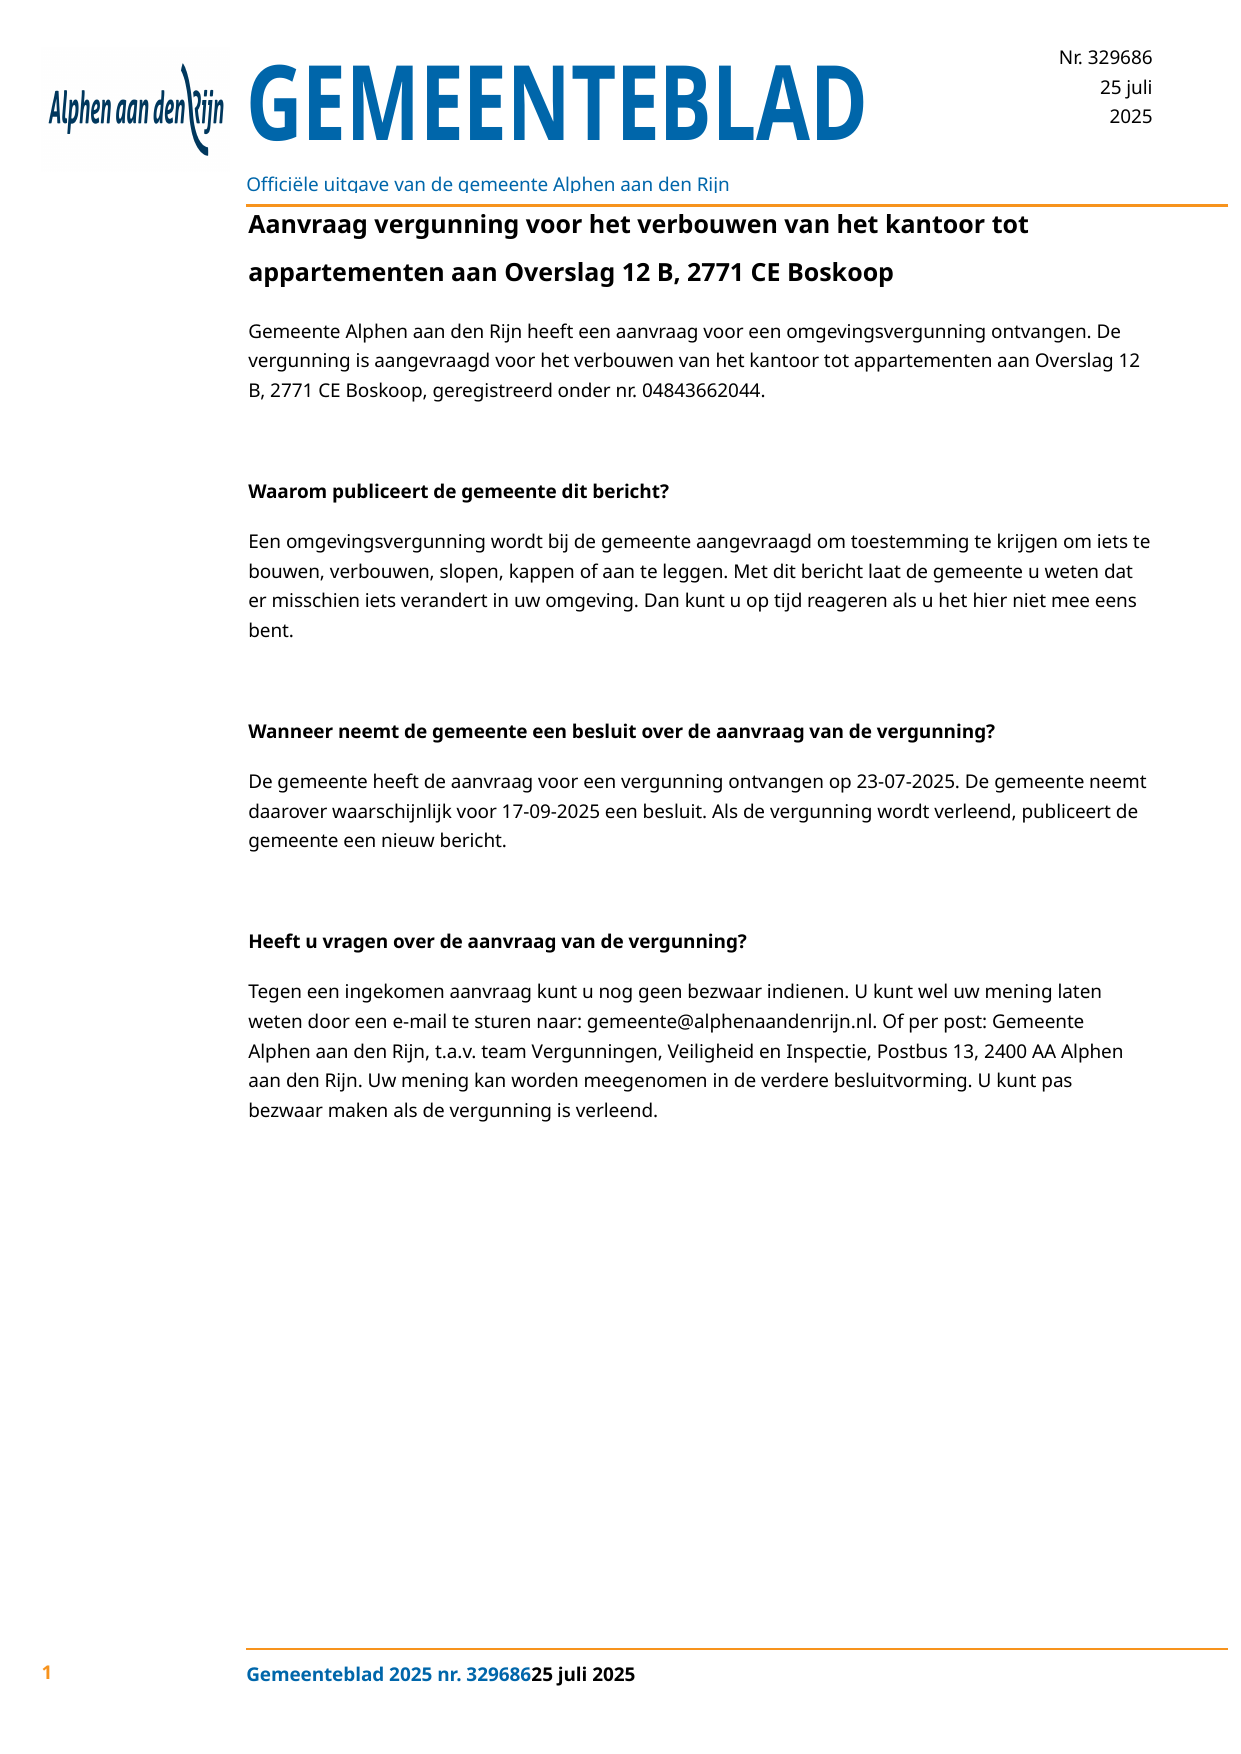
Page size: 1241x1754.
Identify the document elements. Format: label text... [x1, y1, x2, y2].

text Tegen een ingekomen aanvraag kunt u nog geen bezwaar indienen. U kunt wel uw mening laten weten door een e-mail te sturen naar: gemeente@alphenaandenrijn.nl. Of per post: Gemeente Alphen aan den Rijn, t.a.v. team Vergunningen, Veiligheid en Inspectie, Postbus 13, 2400 AA Alphen aan den Rijn. Uw mening kan worden meegenomen in de verdere besluitvorming. U kunt pas bezwaar maken als de vergunning is verleend. [248, 979, 1152, 1123]
text Een omgevingsvergunning wordt bij de gemeente aangevraagd om toestemming te krijgen om iets te bouwen, verbouwen, slopen, kappen of aan te leggen. Met dit bericht laat de gemeente u weten dat er misschien iets verandert in uw omgeving. Dan kunt u op tijd reageren als u het hier niet mee eens bent. [248, 528, 1152, 643]
text Wanneer neemt de gemeente een besluit over de aanvraag van de vergunning? [248, 718, 1152, 744]
text Gemeente Alphen aan den Rijn heeft een aanvraag voor een omgevingsvergunning ontvangen. De vergunning is aangevraagd voor het verbouwen van het kantoor tot appartementen aan Overslag 12 B, 2771 CE Boskoop, geregistreerd onder nr. 04843662044. [248, 318, 1152, 403]
text Heeft u vragen over de aanvraag van de vergunning? [248, 928, 1152, 954]
text De gemeente heeft de aanvraag voor een vergunning ontvangen op 23-07-2025. De gemeente neemt daarover waarschijnlijk voor 17-09-2025 een besluit. Als de vergunning wordt verleend, publiceert de gemeente een nieuw bericht. [248, 768, 1152, 853]
text Waarom publiceert de gemeente dit bericht? [248, 478, 1152, 504]
picture [41, 47, 231, 172]
text Aanvraag vergunning voor het verbouwen van het kantoor tot appartementen aan Overslag 12 B, 2771 CE Boskoop [248, 207, 1152, 288]
